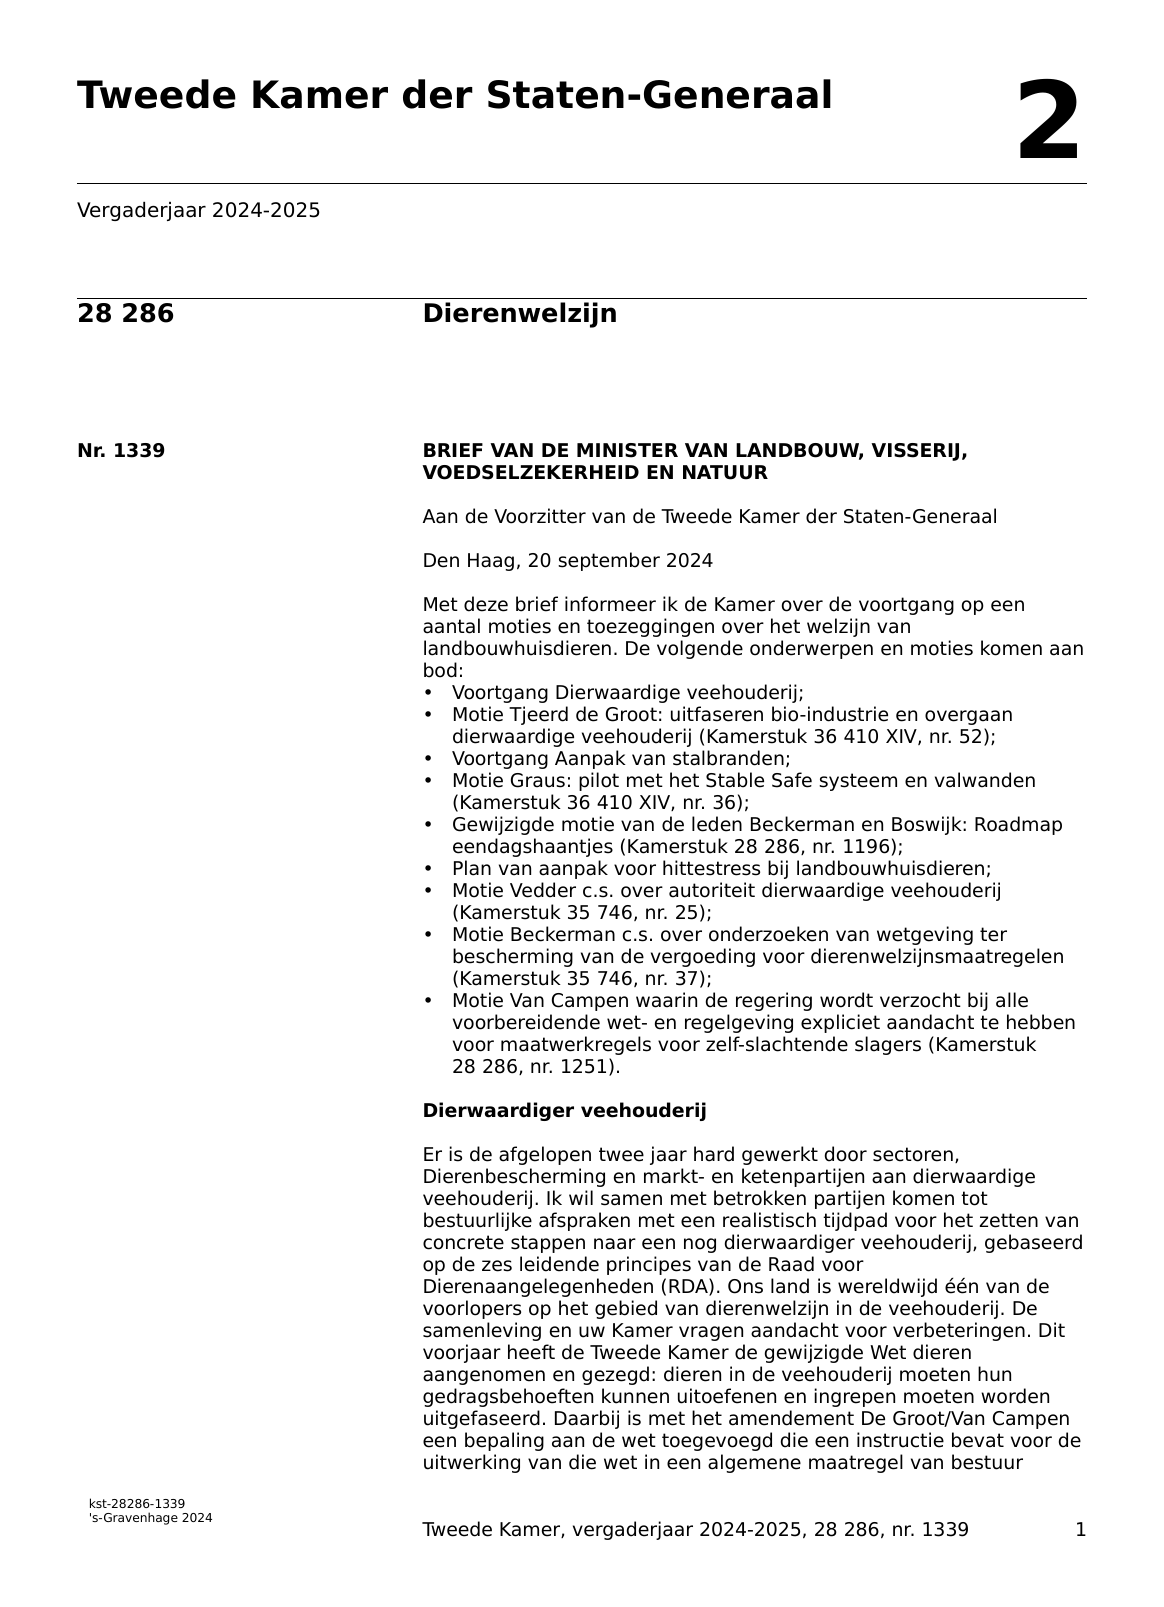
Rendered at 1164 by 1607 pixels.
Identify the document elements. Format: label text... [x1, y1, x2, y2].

table_header Tweede Kamer der Staten-Generaal [77, 59, 886, 183]
text • Plan van aanpak voor hittestress bij landbouwhuisdieren; [422, 858, 1087, 880]
text • Motie Vedder c.s. over autoriteit dierwaardige veehouderij (Kamerstuk 35 746, nr. 25); [422, 880, 1087, 924]
text • Motie Tjeerd de Groot: uitfaseren bio-industrie en overgaan dierwaardige veehouderij (Kamerstuk 36 410 XIV, nr. 52); [422, 704, 1087, 748]
text • Gewijzigde motie van de leden Beckerman en Boswijk: Roadmap eendagshaantjes (Kamerstuk 28 286, nr. 1196); [422, 814, 1087, 858]
table_header 2 [886, 59, 1087, 183]
text • Motie Van Campen waarin de regering wordt verzocht bij alle voorbereidende wet- en regelgeving expliciet aandacht te hebben voor maatwerkregels voor zelf-slachtende slagers (Kamerstuk 28 286, nr. 1251). [422, 990, 1087, 1078]
text kst-28286-1339 [88, 1497, 323, 1511]
text Er is de afgelopen twee jaar hard gewerkt door sectoren, Dierenbescherming en markt- en ketenpartijen aan dierwaardige veehouderij. Ik wil samen met betrokken partijen komen tot bestuurlijke afspraken met een realistisch tijdpad voor het zetten van concrete stappen naar een nog dierwaardiger veehouderij, gebaseerd op de zes leidende principes van de Raad voor Dierenaangelegenheden (RDA). Ons land is wereldwijd één van de voorlopers op het gebied van dierenwelzijn in de veehouderij. De samenleving en uw Kamer vragen aandacht voor verbeteringen. Dit voorjaar heeft de Tweede Kamer de gewijzigde Wet dieren aangenomen en gezegd: dieren in de veehouderij moeten hun gedragsbehoeften kunnen uitoefenen en ingrepen moeten worden uitgefaseerd. Daarbij is met het amendement De Groot/Van Campen een bepaling aan de wet toegevoegd die een instructie bevat voor de uitwerking van die wet in een algemene maatregel van bestuur [422, 1144, 1087, 1474]
text Met deze brief informeer ik de Kamer over de voortgang op een aantal moties en toezeggingen over het welzijn van landbouwhuisdieren. De volgende onderwerpen en moties komen aan bod: [422, 594, 1087, 682]
text • Motie Beckerman c.s. over onderzoeken van wetgeving ter bescherming van de vergoeding voor dierenwelzijnsmaatregelen (Kamerstuk 35 746, nr. 37); [422, 924, 1087, 990]
text • Voortgang Dierwaardige veehouderij; [422, 682, 1087, 704]
text • Motie Graus: pilot met het Stable Safe systeem en valwanden (Kamerstuk 36 410 XIV, nr. 36); [422, 770, 1087, 814]
text Den Haag, 20 september 2024 [422, 550, 1087, 572]
subtitle Dierwaardiger veehouderij [422, 1100, 1087, 1122]
text Aan de Voorzitter van de Tweede Kamer der Staten-Generaal [422, 506, 1087, 528]
subtitle Nr. 1339 BRIEF VAN DE MINISTER VAN LANDBOUW, VISSERIJ, VOEDSELZEKERHEID EN NATUUR [77, 440, 1087, 484]
text • Voortgang Aanpak van stalbranden; [422, 748, 1087, 770]
text 's-Gravenhage 2024 [88, 1511, 323, 1525]
table_cell Vergaderjaar 2024-2025 [77, 184, 1087, 298]
subtitle 28 286 Dierenwelzijn [77, 299, 1087, 329]
